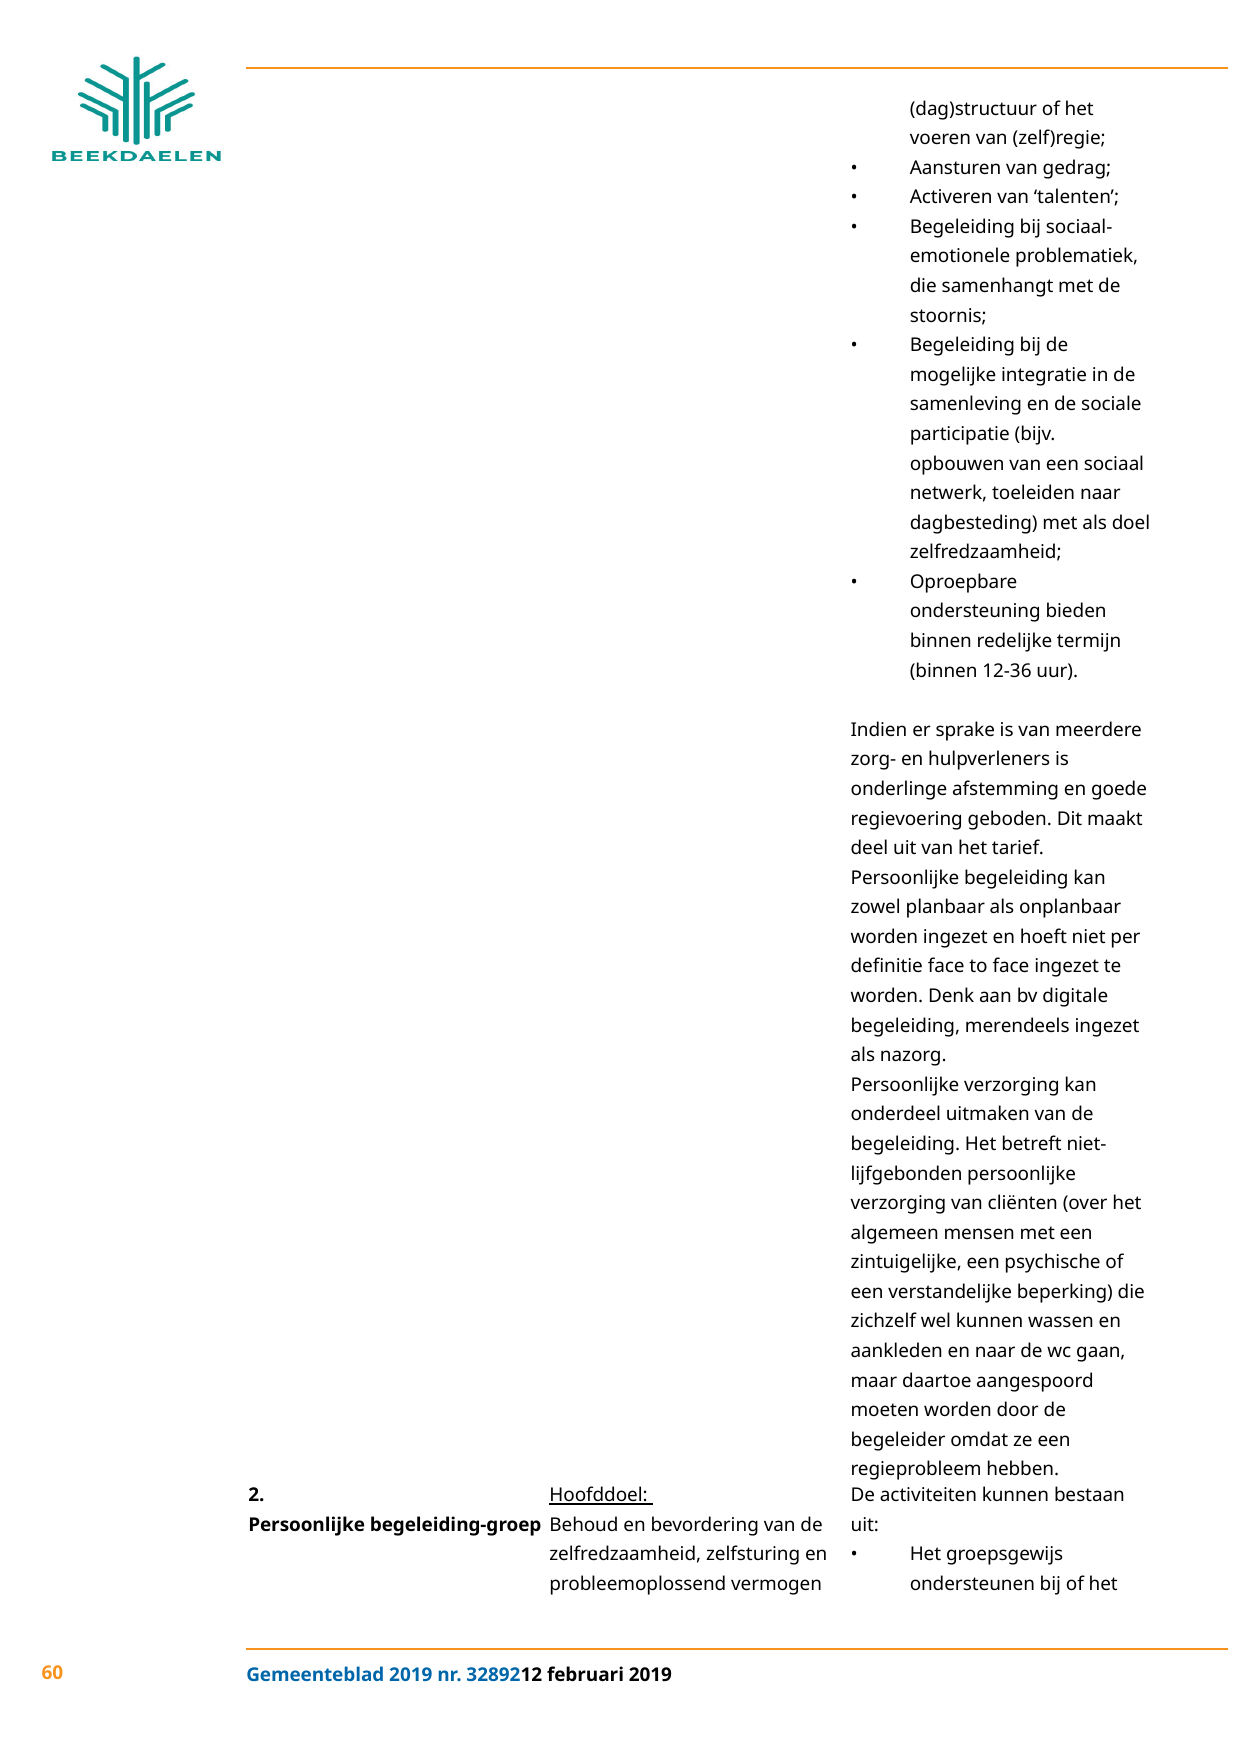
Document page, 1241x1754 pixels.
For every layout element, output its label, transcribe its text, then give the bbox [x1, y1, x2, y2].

table_cell De activiteiten kunnen bestaan uit: Het groepsgewijs ondersteunen bij of het [850, 1481, 1152, 1596]
table_cell [549, 95, 850, 1481]
table_cell 2. Persoonlijke begeleiding-groep [248, 1481, 549, 1596]
picture [41, 47, 231, 172]
table_cell Hoofddoel: Behoud en bevordering van de zelfredzaamheid, zelfsturing en probleemoplossend vermogen [549, 1481, 850, 1596]
table_cell (dag)structuur of het voeren van (zelf)regie; Aansturen van gedrag; Activeren van ‘talenten’; Begeleiding bij sociaal-emotionele problematiek, die samenhangt met de stoornis; Begeleiding bij de mogelijke integratie in de samenleving en de sociale participatie (bijv. opbouwen van een sociaal netwerk, toeleiden naar dagbesteding) met als doel zelfredzaamheid; Oproepbare ondersteuning bieden binnen redelijke termijn (binnen 12-36 uur). Indien er sprake is van meerdere zorg- en hulpverleners is onderlinge afstemming en goede regievoering geboden. Dit maakt deel uit van het tarief. Persoonlijke begeleiding kan zowel planbaar als onplanbaar worden ingezet en hoeft niet per definitie face to face ingezet te worden. Denk aan bv digitale begeleiding, merendeels ingezet als nazorg. Persoonlijke verzorging kan onderdeel uitmaken van de begeleiding. Het betreft niet-lijfgebonden persoonlijke verzorging van cliënten (over het algemeen mensen met een zintuigelijke, een psychische of een verstandelijke beperking) die zichzelf wel kunnen wassen en aankleden en naar de wc gaan, maar daartoe aangespoord moeten worden door de begeleider omdat ze een regieprobleem hebben. [850, 95, 1152, 1481]
table_cell [248, 95, 549, 1481]
